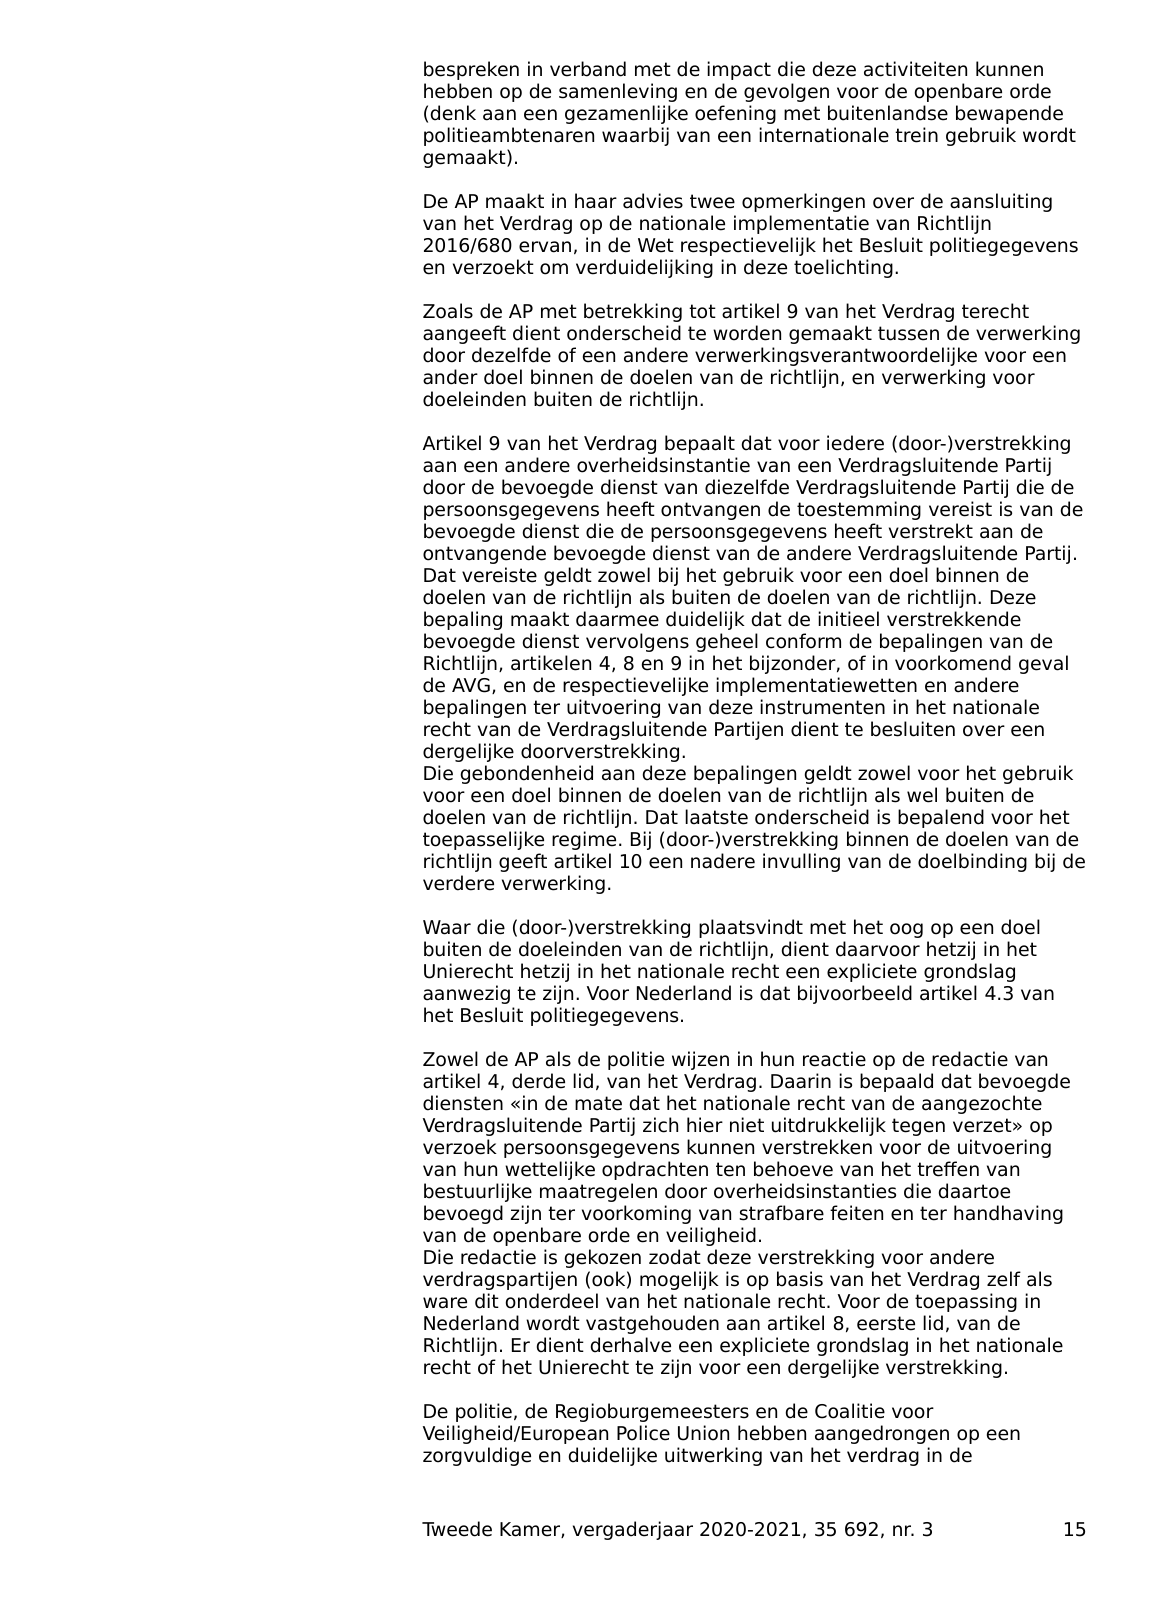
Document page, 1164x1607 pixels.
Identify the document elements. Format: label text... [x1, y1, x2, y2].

text Die redactie is gekozen zodat deze verstrekking voor andere verdragspartijen (ook) mogelijk is op basis van het Verdrag zelf als ware dit onderdeel van het nationale recht. Voor de toepassing in Nederland wordt vastgehouden aan artikel 8, eerste lid, van de Richtlijn. Er dient derhalve een expliciete grondslag in het nationale recht of het Unierecht te zijn voor een dergelijke verstrekking. [422, 1247, 1087, 1379]
text Waar die (door-)verstrekking plaatsvindt met het oog op een doel buiten de doeleinden van de richtlijn, dient daarvoor hetzij in het Unierecht hetzij in het nationale recht een expliciete grondslag aanwezig te zijn. Voor Nederland is dat bijvoorbeeld artikel 4.3 van het Besluit politiegegevens. [422, 917, 1087, 1027]
text Zoals de AP met betrekking tot artikel 9 van het Verdrag terecht aangeeft dient onderscheid te worden gemaakt tussen de verwerking door dezelfde of een andere verwerkingsverantwoordelijke voor een ander doel binnen de doelen van de richtlijn, en verwerking voor doeleinden buiten de richtlijn. [422, 301, 1087, 411]
text De politie, de Regioburgemeesters en de Coalitie voor Veiligheid/European Police Union hebben aangedrongen op een zorgvuldige en duidelijke uitwerking van het verdrag in de [422, 1401, 1087, 1467]
text bespreken in verband met de impact die deze activiteiten kunnen hebben op de samenleving en de gevolgen voor de openbare orde (denk aan een gezamenlijke oefening met buitenlandse bewapende politieambtenaren waarbij van een internationale trein gebruik wordt gemaakt). [422, 59, 1087, 169]
text Artikel 9 van het Verdrag bepaalt dat voor iedere (door-)verstrekking aan een andere overheidsinstantie van een Verdragsluitende Partij door de bevoegde dienst van diezelfde Verdragsluitende Partij die de persoonsgegevens heeft ontvangen de toestemming vereist is van de bevoegde dienst die de persoonsgegevens heeft verstrekt aan de ontvangende bevoegde dienst van de andere Verdragsluitende Partij. Dat vereiste geldt zowel bij het gebruik voor een doel binnen de doelen van de richtlijn als buiten de doelen van de richtlijn. Deze bepaling maakt daarmee duidelijk dat de initieel verstrekkende bevoegde dienst vervolgens geheel conform de bepalingen van de Richtlijn, artikelen 4, 8 en 9 in het bijzonder, of in voorkomend geval de AVG, en de respectievelijke implementatiewetten en andere bepalingen ter uitvoering van deze instrumenten in het nationale recht van de Verdragsluitende Partijen dient te besluiten over een dergelijke doorverstrekking. [422, 433, 1087, 763]
text Die gebondenheid aan deze bepalingen geldt zowel voor het gebruik voor een doel binnen de doelen van de richtlijn als wel buiten de doelen van de richtlijn. Dat laatste onderscheid is bepalend voor het toepasselijke regime. Bij (door-)verstrekking binnen de doelen van de richtlijn geeft artikel 10 een nadere invulling van de doelbinding bij de verdere verwerking. [422, 763, 1087, 895]
text De AP maakt in haar advies twee opmerkingen over de aansluiting van het Verdrag op de nationale implementatie van Richtlijn 2016/680 ervan, in de Wet respectievelijk het Besluit politiegegevens en verzoekt om verduidelijking in deze toelichting. [422, 191, 1087, 279]
text Zowel de AP als de politie wijzen in hun reactie op de redactie van artikel 4, derde lid, van het Verdrag. Daarin is bepaald dat bevoegde diensten «in de mate dat het nationale recht van de aangezochte Verdragsluitende Partij zich hier niet uitdrukkelijk tegen verzet» op verzoek persoonsgegevens kunnen verstrekken voor de uitvoering van hun wettelijke opdrachten ten behoeve van het treffen van bestuurlijke maatregelen door overheidsinstanties die daartoe bevoegd zijn ter voorkoming van strafbare feiten en ter handhaving van de openbare orde en veiligheid. [422, 1049, 1087, 1247]
